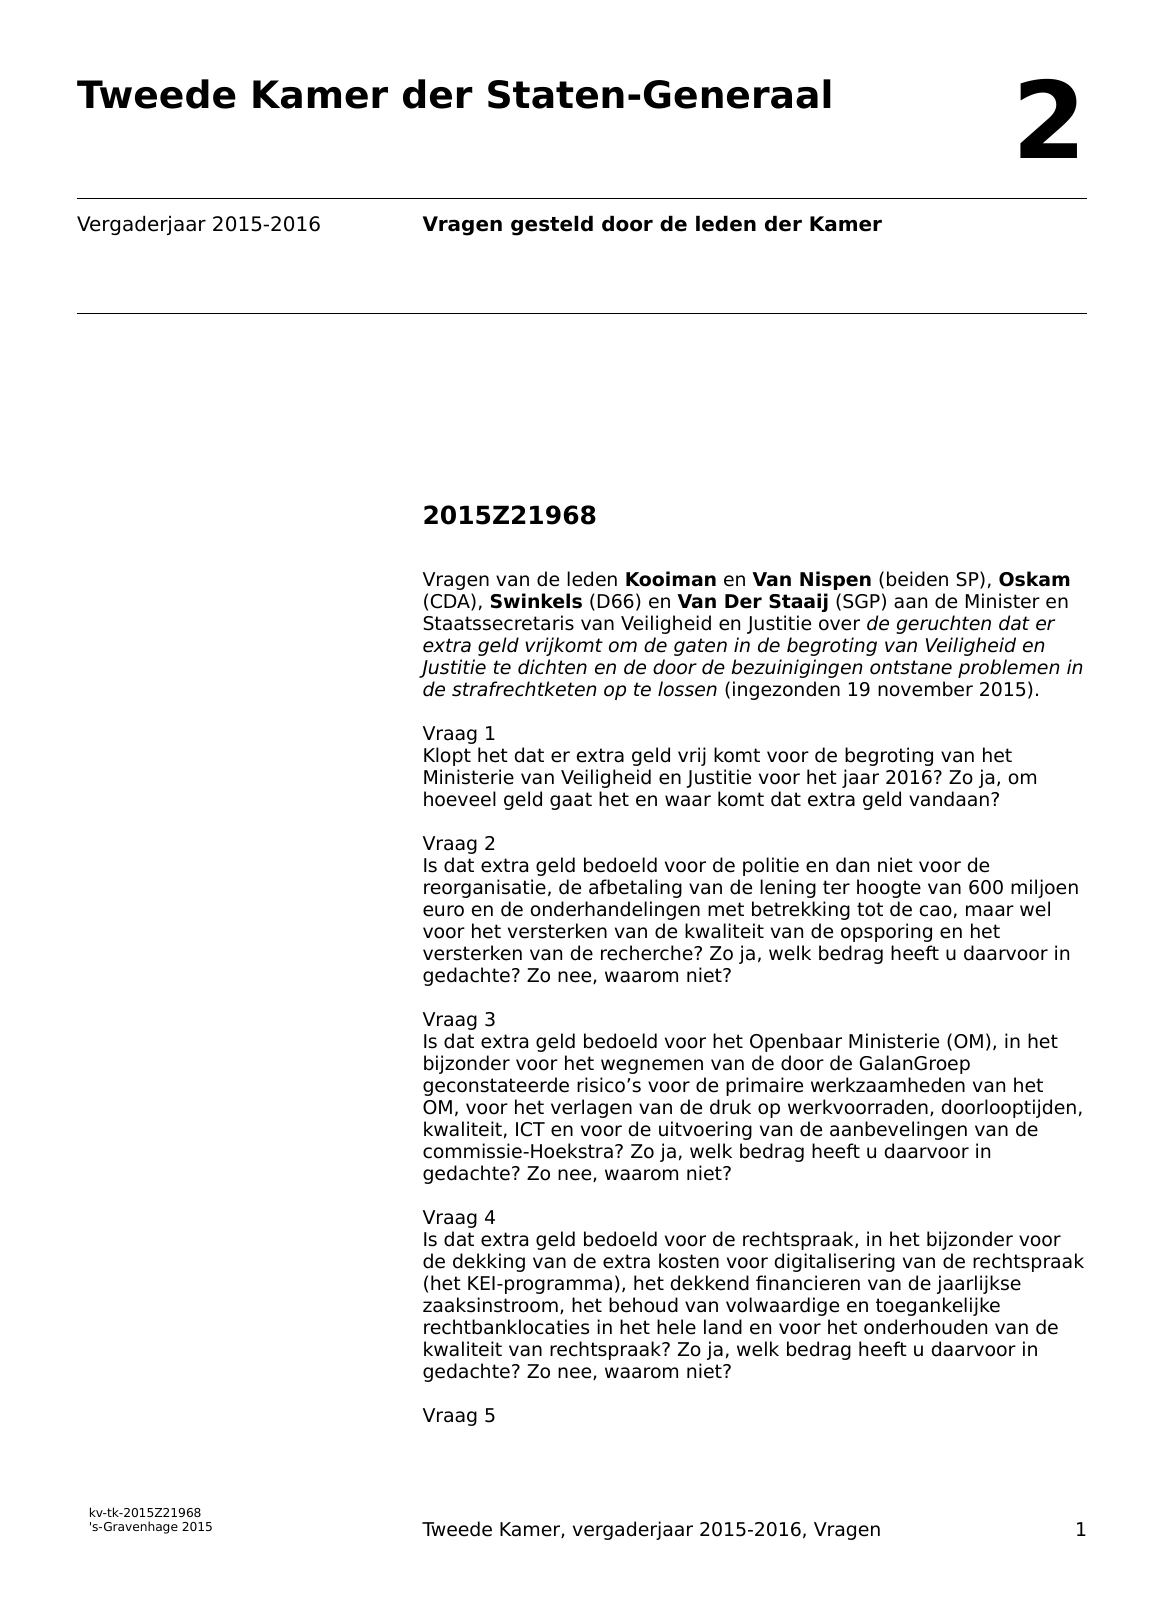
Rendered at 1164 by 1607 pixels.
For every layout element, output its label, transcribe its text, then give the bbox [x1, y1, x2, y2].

text Is dat extra geld bedoeld voor de politie en dan niet voor de reorganisatie, de afbetaling van de lening ter hoogte van 600 miljoen euro en de onderhandelingen met betrekking tot de cao, maar wel voor het versterken van de kwaliteit van de opsporing en het versterken van de recherche? Zo ja, welk bedrag heeft u daarvoor in gedachte? Zo nee, waarom niet? [422, 855, 1087, 987]
text Vraag 1 [422, 723, 1087, 745]
text kv-tk-2015Z21968 [88, 1506, 323, 1520]
text Is dat extra geld bedoeld voor de rechtspraak, in het bijzonder voor de dekking van de extra kosten voor digitalisering van de rechtspraak (het KEI-programma), het dekkend financieren van de jaarlijkse zaaksinstroom, het behoud van volwaardige en toegankelijke rechtbanklocaties in het hele land en voor het onderhouden van de kwaliteit van rechtspraak? Zo ja, welk bedrag heeft u daarvoor in gedachte? Zo nee, waarom niet? [422, 1229, 1087, 1383]
table_header Tweede Kamer der Staten-Generaal [77, 59, 886, 198]
table_header 2 [886, 59, 1087, 198]
text Vraag 3 [422, 1009, 1087, 1031]
text 2015Z21968 [422, 501, 1087, 531]
text Klopt het dat er extra geld vrij komt voor de begroting van het Ministerie van Veiligheid en Justitie voor het jaar 2016? Zo ja, om hoeveel geld gaat het en waar komt dat extra geld vandaan? [422, 745, 1087, 811]
table_cell Vragen gesteld door de leden der Kamer [422, 199, 1087, 313]
text 's-Gravenhage 2015 [88, 1520, 323, 1534]
text Vraag 5 [422, 1405, 1087, 1427]
text Vraag 2 [422, 833, 1087, 855]
table_cell Vergaderjaar 2015-2016 [77, 199, 422, 313]
text Vraag 4 [422, 1207, 1087, 1229]
text Is dat extra geld bedoeld voor het Openbaar Ministerie (OM), in het bijzonder voor het wegnemen van de door de GalanGroep geconstateerde risico’s voor de primaire werkzaamheden van het OM, voor het verlagen van de druk op werkvoorraden, doorlooptijden, kwaliteit, ICT en voor de uitvoering van de aanbevelingen van de commissie-Hoekstra? Zo ja, welk bedrag heeft u daarvoor in gedachte? Zo nee, waarom niet? [422, 1031, 1087, 1185]
text Vragen van de leden Kooiman en Van Nispen (beiden SP), Oskam (CDA), Swinkels (D66) en Van Der Staaij (SGP) aan de Minister en Staatssecretaris van Veiligheid en Justitie over de geruchten dat er extra geld vrijkomt om de gaten in de begroting van Veiligheid en Justitie te dichten en de door de bezuinigingen ontstane problemen in de strafrechtketen op te lossen (ingezonden 19 november 2015). [422, 569, 1087, 701]
